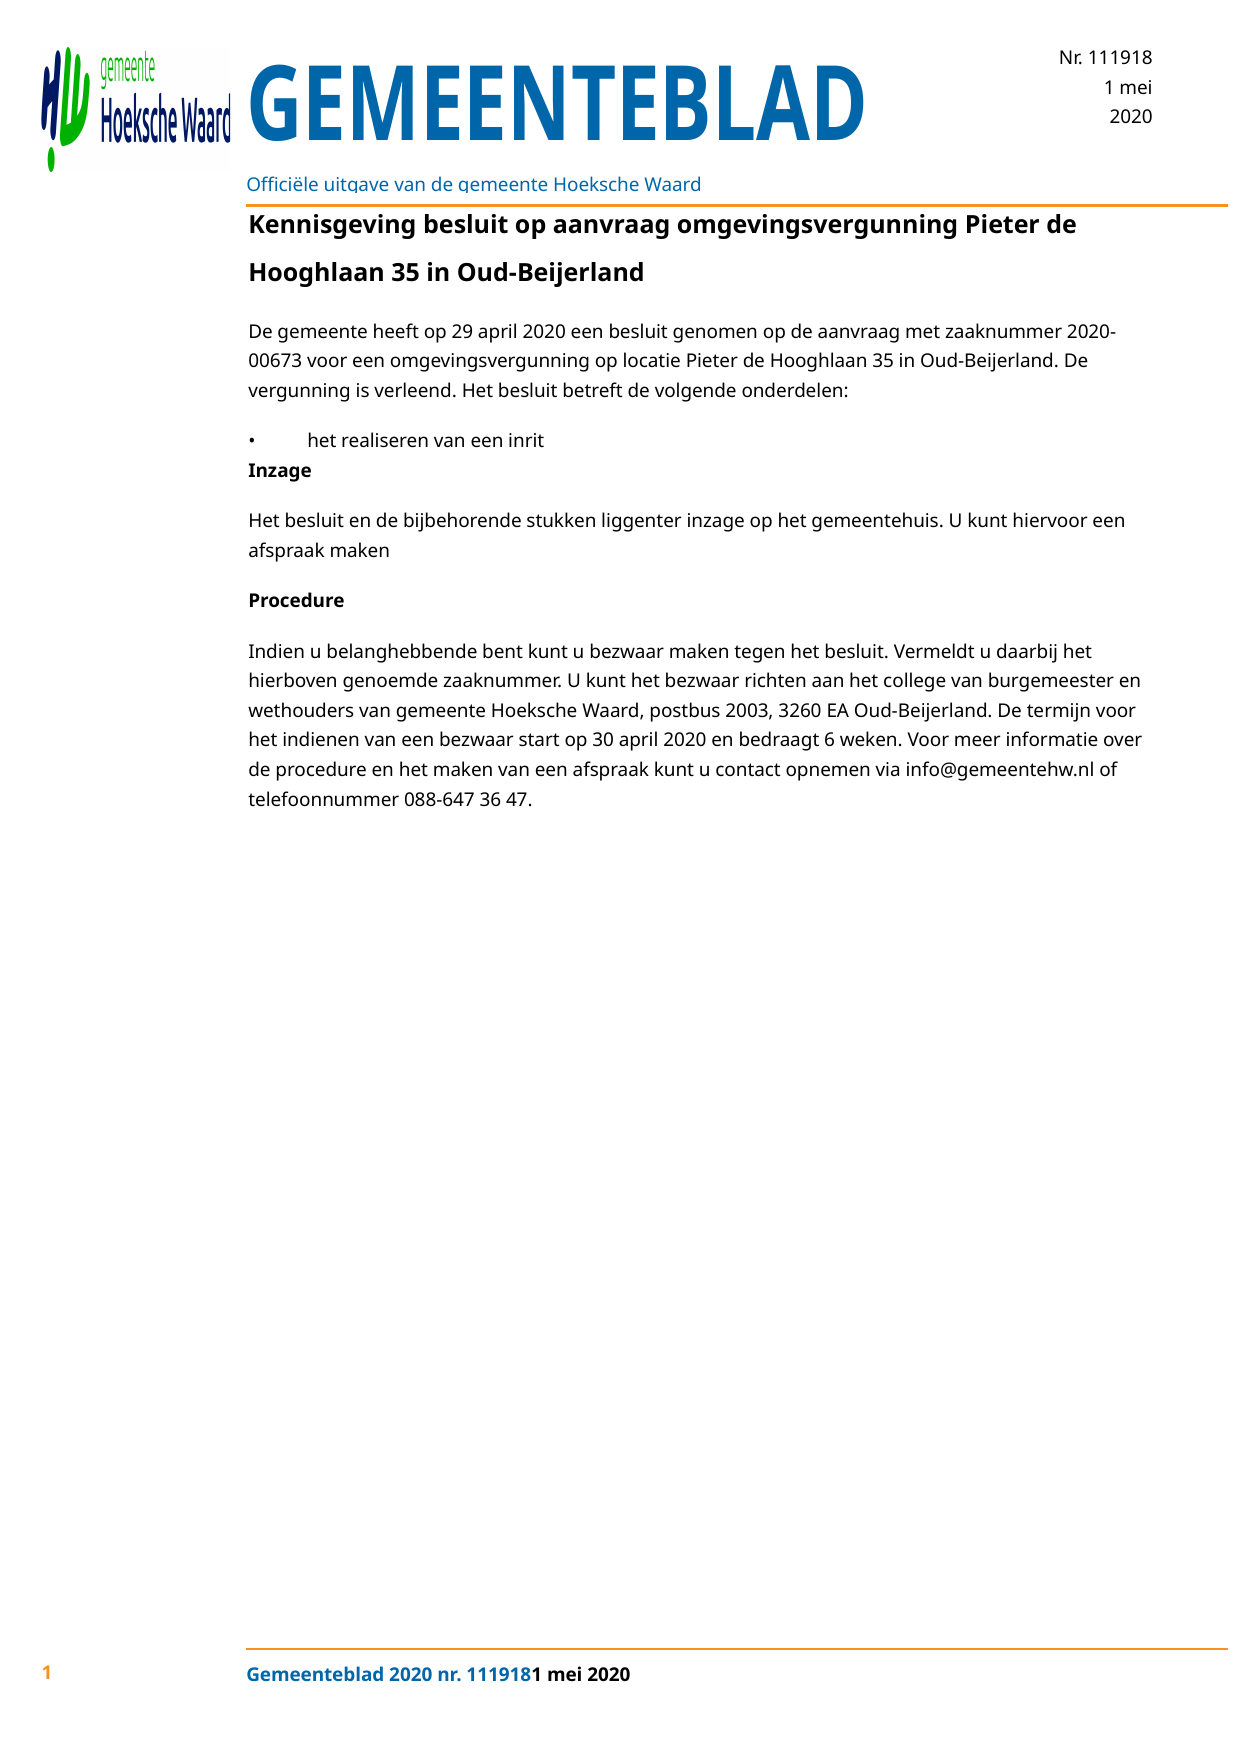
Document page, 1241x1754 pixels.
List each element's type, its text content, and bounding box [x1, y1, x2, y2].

text De gemeente heeft op 29 april 2020 een besluit genomen op de aanvraag met zaaknummer 2020-00673 voor een omgevingsvergunning op locatie Pieter de Hooghlaan 35 in Oud-Beijerland. De vergunning is verleend. Het besluit betreft de volgende onderdelen: [248, 318, 1152, 403]
text Inzage [248, 457, 1152, 483]
text Indien u belanghebbende bent kunt u bezwaar maken tegen het besluit. Vermeldt u daarbij het hierboven genoemde zaaknummer. U kunt het bezwaar richten aan het college van burgemeester en wethouders van gemeente Hoeksche Waard, postbus 2003, 3260 EA Oud-Beijerland. De termijn voor het indienen van een bezwaar start op 30 april 2020 en bedraagt 6 weken. Voor meer informatie over de procedure en het maken van een afspraak kunt u contact opnemen via info@gemeentehw.nl of telefoonnummer 088-647 36 47. [248, 638, 1152, 812]
text Kennisgeving besluit op aanvraag omgevingsvergunning Pieter de Hooghlaan 35 in Oud-Beijerland [248, 207, 1152, 288]
text Procedure [248, 587, 1152, 613]
list het realiseren van een inrit [248, 427, 1152, 453]
text Het besluit en de bijbehorende stukken liggenter inzage op het gemeentehuis. U kunt hiervoor een afspraak maken [248, 507, 1152, 563]
picture [41, 47, 231, 172]
